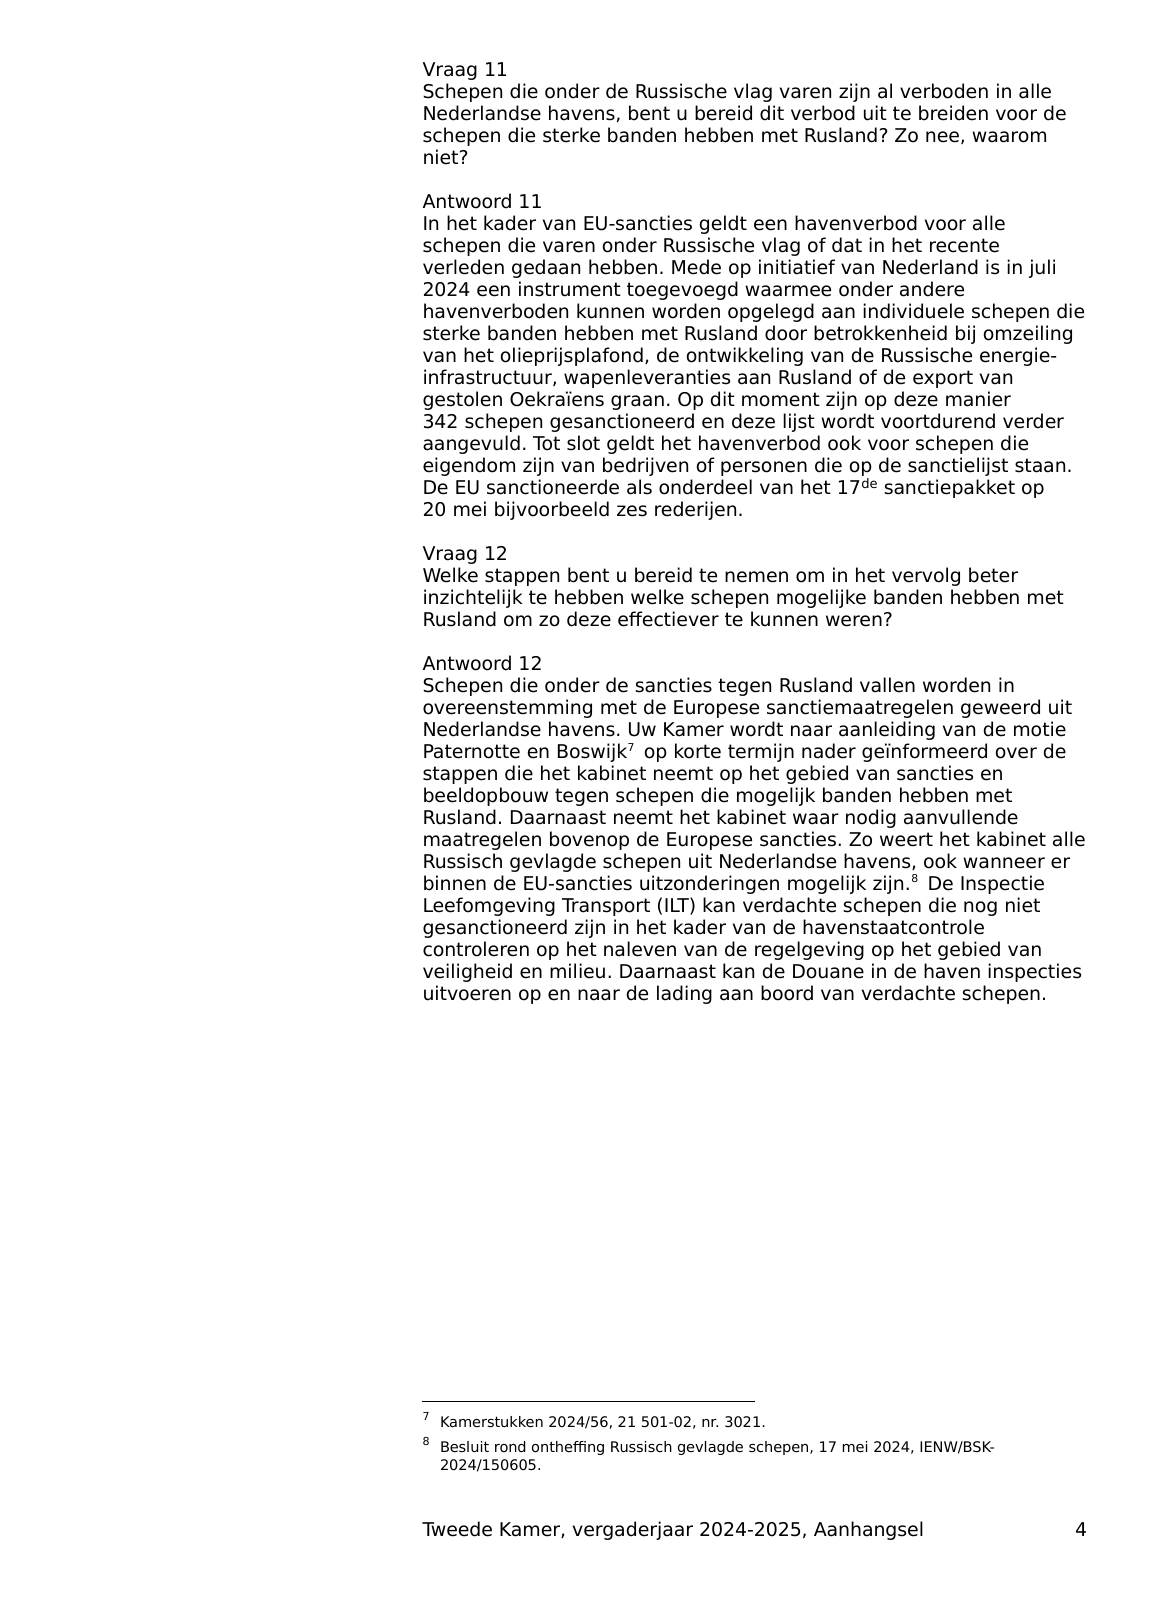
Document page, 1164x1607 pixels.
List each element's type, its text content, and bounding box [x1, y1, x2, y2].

text Vraag 12 [422, 543, 1087, 565]
text Antwoord 11 [422, 191, 1087, 213]
text Schepen die onder de Russische vlag varen zijn al verboden in alle Nederlandse havens, bent u bereid dit verbod uit te breiden voor de schepen die sterke banden hebben met Rusland? Zo nee, waarom niet? [422, 81, 1087, 169]
text Schepen die onder de sancties tegen Rusland vallen worden in overeenstemming met de Europese sanctiemaatregelen geweerd uit Nederlandse havens. Uw Kamer wordt naar aanleiding van de motie Paternotte en Boswijk op korte termijn nader geïnformeerd over de stappen die het kabinet neemt op het gebied van sancties en beeldopbouw tegen schepen die mogelijk banden hebben met Rusland. Daarnaast neemt het kabinet waar nodig aanvullende maatregelen bovenop de Europese sancties. Zo weert het kabinet alle Russisch gevlagde schepen uit Nederlandse havens, ook wanneer er binnen de EU-sancties uitzonderingen mogelijk zijn. De Inspectie Leefomgeving Transport (ILT) kan verdachte schepen die nog niet gesanctioneerd zijn in het kader van de havenstaatcontrole controleren op het naleven van de regelgeving op het gebied van veiligheid en milieu. Daarnaast kan de Douane in de haven inspecties uitvoeren op en naar de lading aan boord van verdachte schepen. [422, 675, 1087, 1005]
text Kamerstukken 2024/56, 21 501-02, nr. 3021. [422, 1410, 1087, 1432]
text Besluit rond ontheffing Russisch gevlagde schepen, 17 mei 2024, IENW/BSK-2024/150605. [422, 1435, 1087, 1474]
text Welke stappen bent u bereid te nemen om in het vervolg beter inzichtelijk te hebben welke schepen mogelijke banden hebben met Rusland om zo deze effectiever te kunnen weren? [422, 565, 1087, 631]
text Antwoord 12 [422, 653, 1087, 675]
text In het kader van EU-sancties geldt een havenverbod voor alle schepen die varen onder Russische vlag of dat in het recente verleden gedaan hebben. Mede op initiatief van Nederland is in juli 2024 een instrument toegevoegd waarmee onder andere havenverboden kunnen worden opgelegd aan individuele schepen die sterke banden hebben met Rusland door betrokkenheid bij omzeiling van het olieprijsplafond, de ontwikkeling van de Russische energie-infrastructuur, wapenleveranties aan Rusland of de export van gestolen Oekraïens graan. Op dit moment zijn op deze manier 342 schepen gesanctioneerd en deze lijst wordt voortdurend verder aangevuld. Tot slot geldt het havenverbod ook voor schepen die eigendom zijn van bedrijven of personen die op de sanctielijst staan. De EU sanctioneerde als onderdeel van het 17de sanctiepakket op 20 mei bijvoorbeeld zes rederijen. [422, 213, 1087, 521]
text Vraag 11 [422, 59, 1087, 81]
